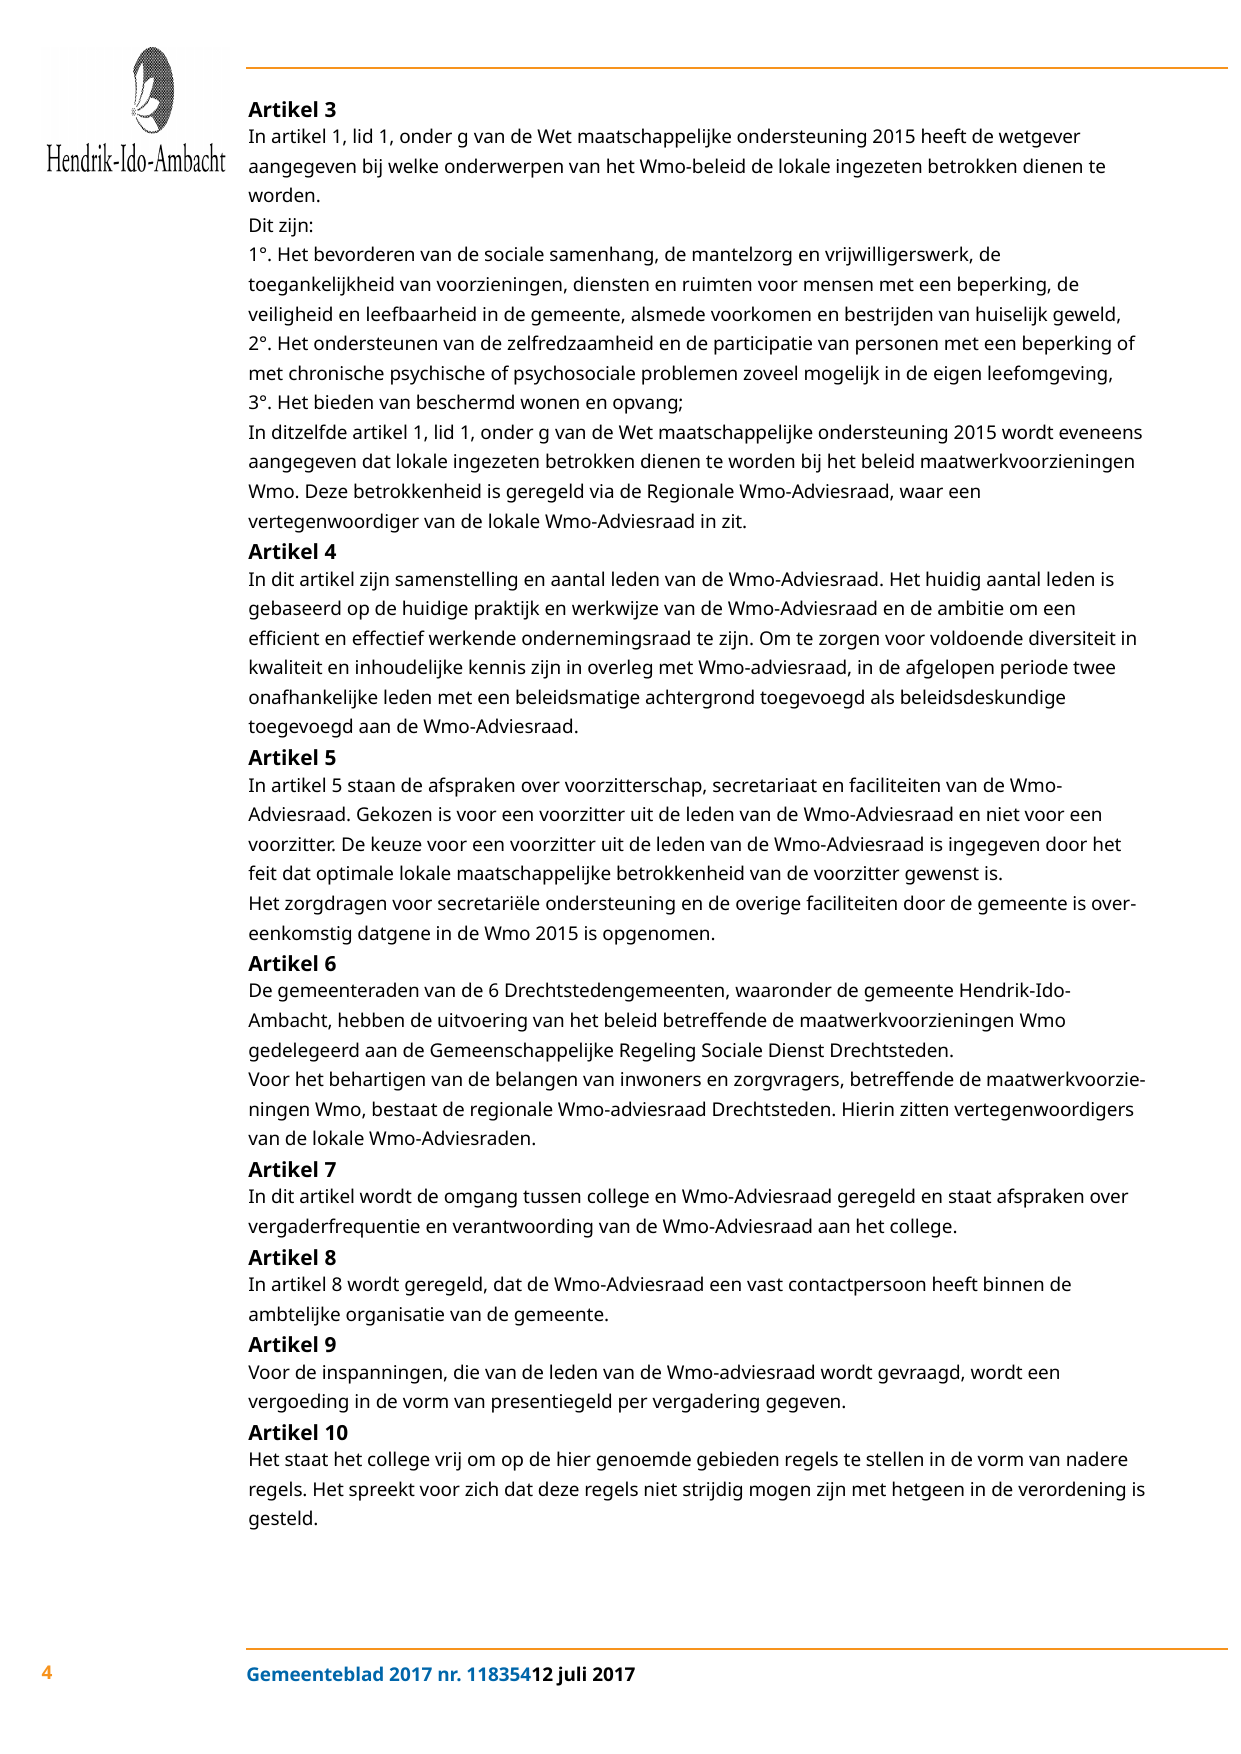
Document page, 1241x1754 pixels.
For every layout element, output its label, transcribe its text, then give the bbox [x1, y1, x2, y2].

text Artikel 3 [248, 95, 1152, 123]
text Artikel 4 [248, 537, 1152, 566]
text Artikel 5 [248, 743, 1152, 772]
text De gemeenteraden van de 6 Drechtstedengemeenten, waaronder de gemeente Hendrik-Ido-Ambacht, hebben de uitvoering van het beleid betreffende de maatwerkvoorzieningen Wmo gedelegeerd aan de Gemeenschappelijke Regeling Sociale Dienst Drechtsteden. [248, 978, 1152, 1063]
text Het staat het college vrij om op de hier genoemde gebieden regels te stellen in de vorm van nadere regels. Het spreekt voor zich dat deze regels niet strijdig mogen zijn met hetgeen in de verordening is gesteld. [248, 1446, 1152, 1531]
text Artikel 6 [248, 949, 1152, 978]
picture [41, 47, 231, 172]
text Artikel 10 [248, 1418, 1152, 1446]
text In artikel 5 staan de afspraken over voorzitterschap, secretariaat en faciliteiten van de Wmo-Adviesraad. Gekozen is voor een voorzitter uit de leden van de Wmo-Adviesraad en niet voor een voorzitter. De keuze voor een voorzitter uit de leden van de Wmo-Adviesraad is ingegeven door het feit dat optimale lokale maatschappelijke betrokkenheid van de voorzitter gewenst is. [248, 772, 1152, 886]
text Voor het behartigen van de belangen van inwoners en zorgvragers, betreffende de maatwerkvoorzie-ningen Wmo, bestaat de regionale Wmo-adviesraad Drechtsteden. Hierin zitten vertegenwoordigers van de lokale Wmo-Adviesraden. [248, 1066, 1152, 1151]
text 3°. Het bieden van beschermd wonen en opvang; [248, 389, 1152, 415]
text In artikel 8 wordt geregeld, dat de Wmo-Adviesraad een vast contactpersoon heeft binnen de ambtelijke organisatie van de gemeente. [248, 1271, 1152, 1327]
text Dit zijn: [248, 212, 1152, 238]
text Artikel 8 [248, 1243, 1152, 1271]
text Het zorgdragen voor secretariële ondersteuning en de overige faciliteiten door de gemeente is over-eenkomstig datgene in de Wmo 2015 is opgenomen. [248, 890, 1152, 945]
text 2°. Het ondersteunen van de zelfredzaamheid en de participatie van personen met een beperking of met chronische psychische of psychosociale problemen zoveel mogelijk in de eigen leefomgeving, [248, 330, 1152, 386]
text In dit artikel zijn samenstelling en aantal leden van de Wmo-Adviesraad. Het huidig aantal leden is gebaseerd op de huidige praktijk en werkwijze van de Wmo-Adviesraad en de ambitie om een efficient en effectief werkende ondernemingsraad te zijn. Om te zorgen voor voldoende diversiteit in kwaliteit en inhoudelijke kennis zijn in overleg met Wmo-adviesraad, in de afgelopen periode twee onafhankelijke leden met een beleidsmatige achtergrond toegevoegd als beleidsdeskundige toegevoegd aan de Wmo-Adviesraad. [248, 566, 1152, 739]
text Voor de inspanningen, die van de leden van de Wmo-adviesraad wordt gevraagd, wordt een vergoeding in de vorm van presentiegeld per vergadering gegeven. [248, 1359, 1152, 1414]
text Artikel 9 [248, 1330, 1152, 1359]
text 1°. Het bevorderen van de sociale samenhang, de mantelzorg en vrijwilligerswerk, de toegankelijkheid van voorzieningen, diensten en ruimten voor mensen met een beperking, de veiligheid en leefbaarheid in de gemeente, alsmede voorkomen en bestrijden van huiselijk geweld, [248, 242, 1152, 326]
text Artikel 7 [248, 1155, 1152, 1184]
text In dit artikel wordt de omgang tussen college en Wmo-Adviesraad geregeld en staat afspraken over vergaderfrequentie en verantwoording van de Wmo-Adviesraad aan het college. [248, 1184, 1152, 1239]
text In ditzelfde artikel 1, lid 1, onder g van de Wet maatschappelijke ondersteuning 2015 wordt eveneens aangegeven dat lokale ingezeten betrokken dienen te worden bij het beleid maatwerkvoorzieningen Wmo. Deze betrokkenheid is geregeld via de Regionale Wmo-Adviesraad, waar een vertegenwoordiger van de lokale Wmo-Adviesraad in zit. [248, 419, 1152, 533]
text In artikel 1, lid 1, onder g van de Wet maatschappelijke ondersteuning 2015 heeft de wetgever aangegeven bij welke onderwerpen van het Wmo-beleid de lokale ingezeten betrokken dienen te worden. [248, 123, 1152, 208]
